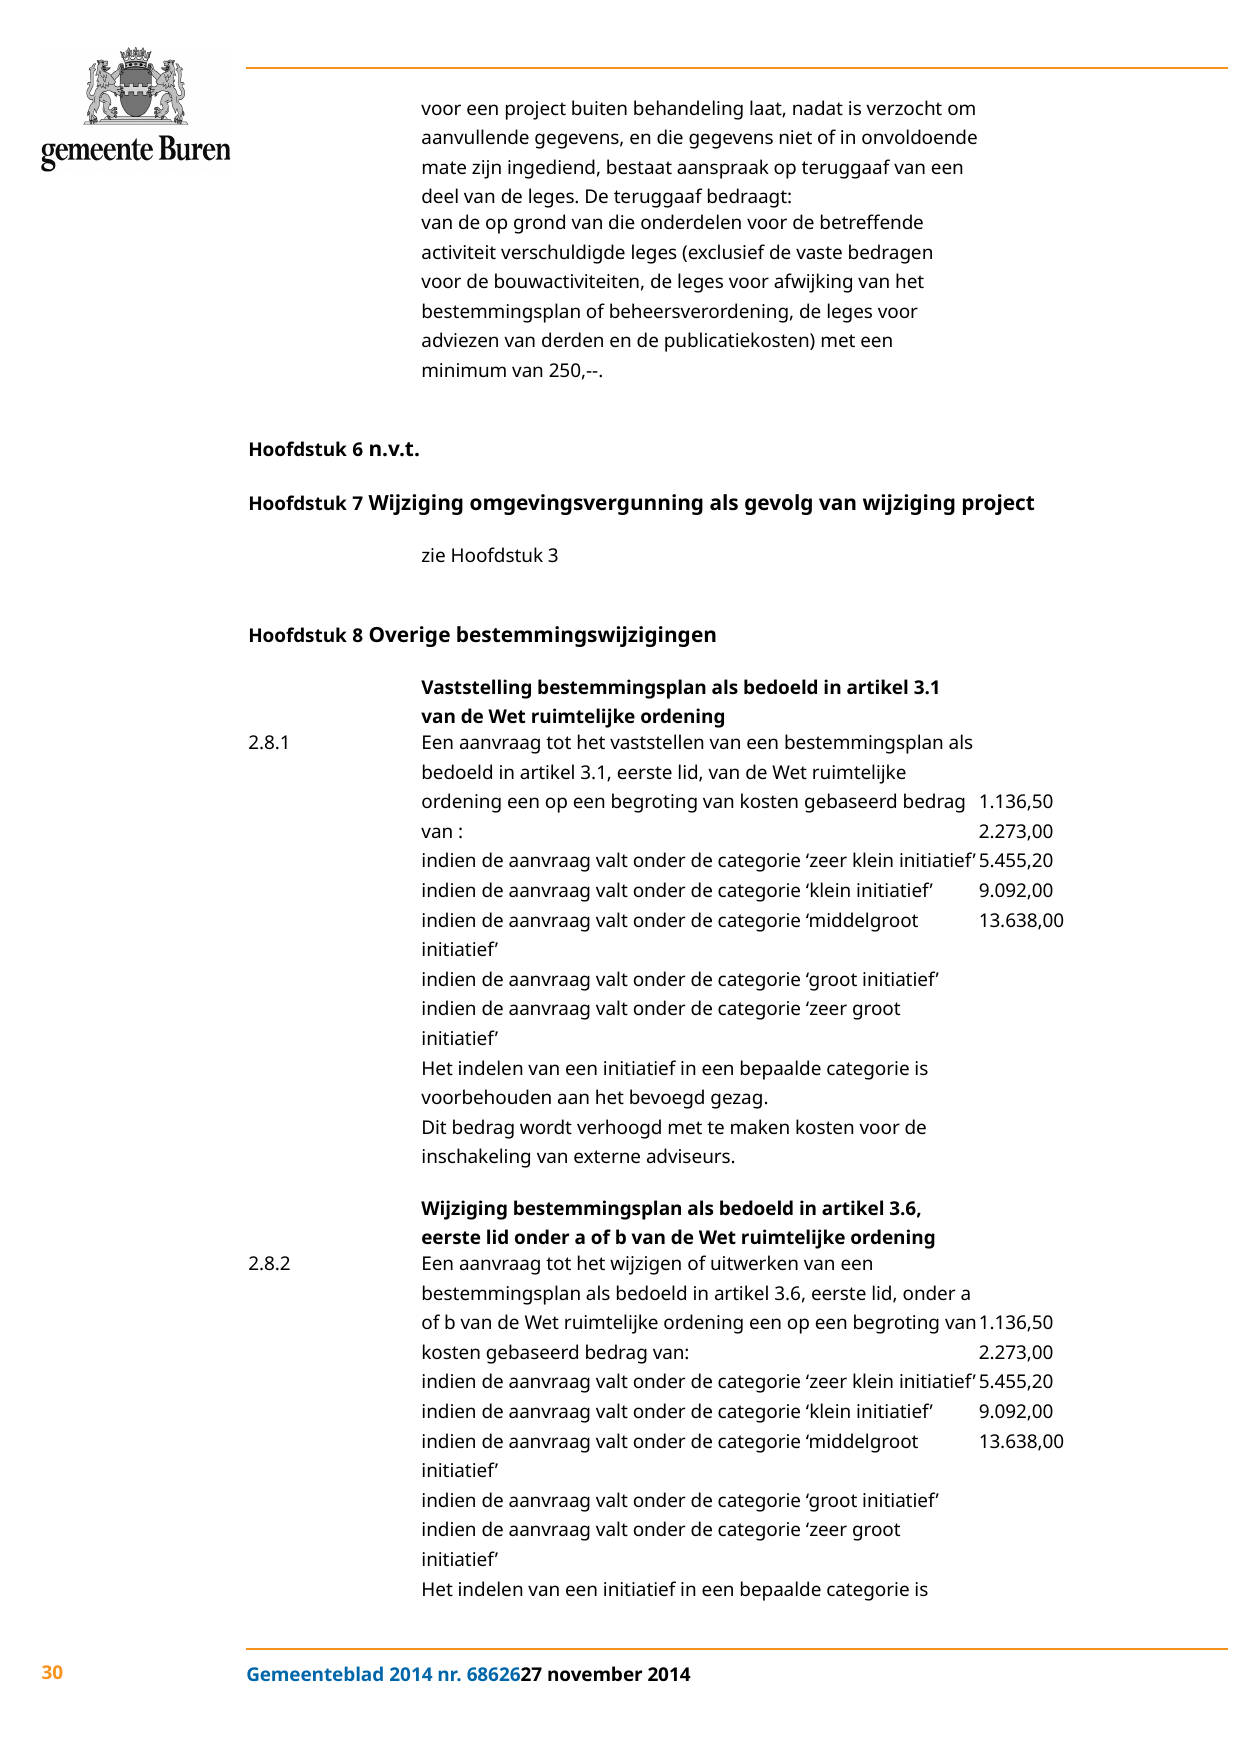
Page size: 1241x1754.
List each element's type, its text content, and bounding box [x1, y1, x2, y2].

table_header Vaststelling bestemmingsplan als bedoeld in artikel 3.1 van de Wet ruimtelijke ordening [421, 674, 978, 729]
table_cell voor een project buiten behandeling laat, nadat is verzocht om aanvullende gegevens, en die gegevens niet of in onvoldoende mate zijn ingediend, bestaat aanspraak op teruggaaf van een deel van de leges. De teruggaaf bedraagt: [421, 95, 978, 209]
table_cell Een aanvraag tot het vaststellen van een bestemmingsplan als bedoeld in artikel 3.1, eerste lid, van de Wet ruimtelijke ordening een op een begroting van kosten gebaseerd bedrag van : indien de aanvraag valt onder de categorie ‘zeer klein initiatief’ indien de aanvraag valt onder de categorie ‘klein initiatief’ indien de aanvraag valt onder de categorie ‘middelgroot initiatief’ indien de aanvraag valt onder de categorie ‘groot initiatief’ indien de aanvraag valt onder de categorie ‘zeer groot initiatief’ Het indelen van een initiatief in een bepaalde categorie is voorbehouden aan het bevoegd gezag. Dit bedrag wordt verhoogd met te maken kosten voor de inschakeling van externe adviseurs. [421, 729, 978, 1169]
picture [41, 47, 231, 172]
table_cell van de op grond van die onderdelen voor de betreffende activiteit verschuldigde leges (exclusief de vaste bedragen voor de bouwactiviteiten, de leges voor afwijking van het bestemmingsplan of beheersverordening, de leges voor adviezen van derden en de publicatiekosten) met een minimum van 250,--. [421, 209, 978, 383]
text Hoofdstuk 6 n.v.t. [248, 434, 1152, 463]
table_cell [248, 1195, 421, 1250]
table_cell [248, 95, 421, 209]
table_cell [248, 209, 421, 383]
table_header [248, 543, 421, 568]
text Hoofdstuk 8 Overige bestemmingswijzigingen [248, 620, 1152, 648]
table_cell [979, 95, 1152, 209]
table_header [248, 674, 421, 729]
table_cell 1.136,50 2.273,00 5.455,20 9.092,00 13.638,00 [979, 729, 1152, 1169]
table_cell [979, 1169, 1152, 1195]
table_cell 2.8.1 [248, 729, 421, 1169]
table_cell 1.136,50 2.273,00 5.455,20 9.092,00 13.638,00 [979, 1250, 1152, 1601]
table_cell [979, 1195, 1152, 1250]
table_cell Wijziging bestemmingsplan als bedoeld in artikel 3.6, eerste lid onder a of b van de Wet ruimtelijke ordening [421, 1195, 978, 1250]
table_cell [421, 1169, 978, 1195]
text Hoofdstuk 7 Wijziging omgevingsvergunning als gevolg van wijziging project [248, 488, 1152, 517]
table_cell 2.8.2 [248, 1250, 421, 1601]
table_cell [248, 1169, 421, 1195]
table_header zie Hoofdstuk 3 [421, 543, 978, 568]
table_cell Een aanvraag tot het wijzigen of uitwerken van een bestemmingsplan als bedoeld in artikel 3.6, eerste lid, onder a of b van de Wet ruimtelijke ordening een op een begroting van kosten gebaseerd bedrag van: indien de aanvraag valt onder de categorie ‘zeer klein initiatief’ indien de aanvraag valt onder de categorie ‘klein initiatief’ indien de aanvraag valt onder de categorie ‘middelgroot initiatief’ indien de aanvraag valt onder de categorie ‘groot initiatief’ indien de aanvraag valt onder de categorie ‘zeer groot initiatief’ Het indelen van een initiatief in een bepaalde categorie is [421, 1250, 978, 1601]
table_cell [979, 209, 1152, 383]
table_header [979, 674, 1152, 729]
table_header [979, 543, 1152, 568]
